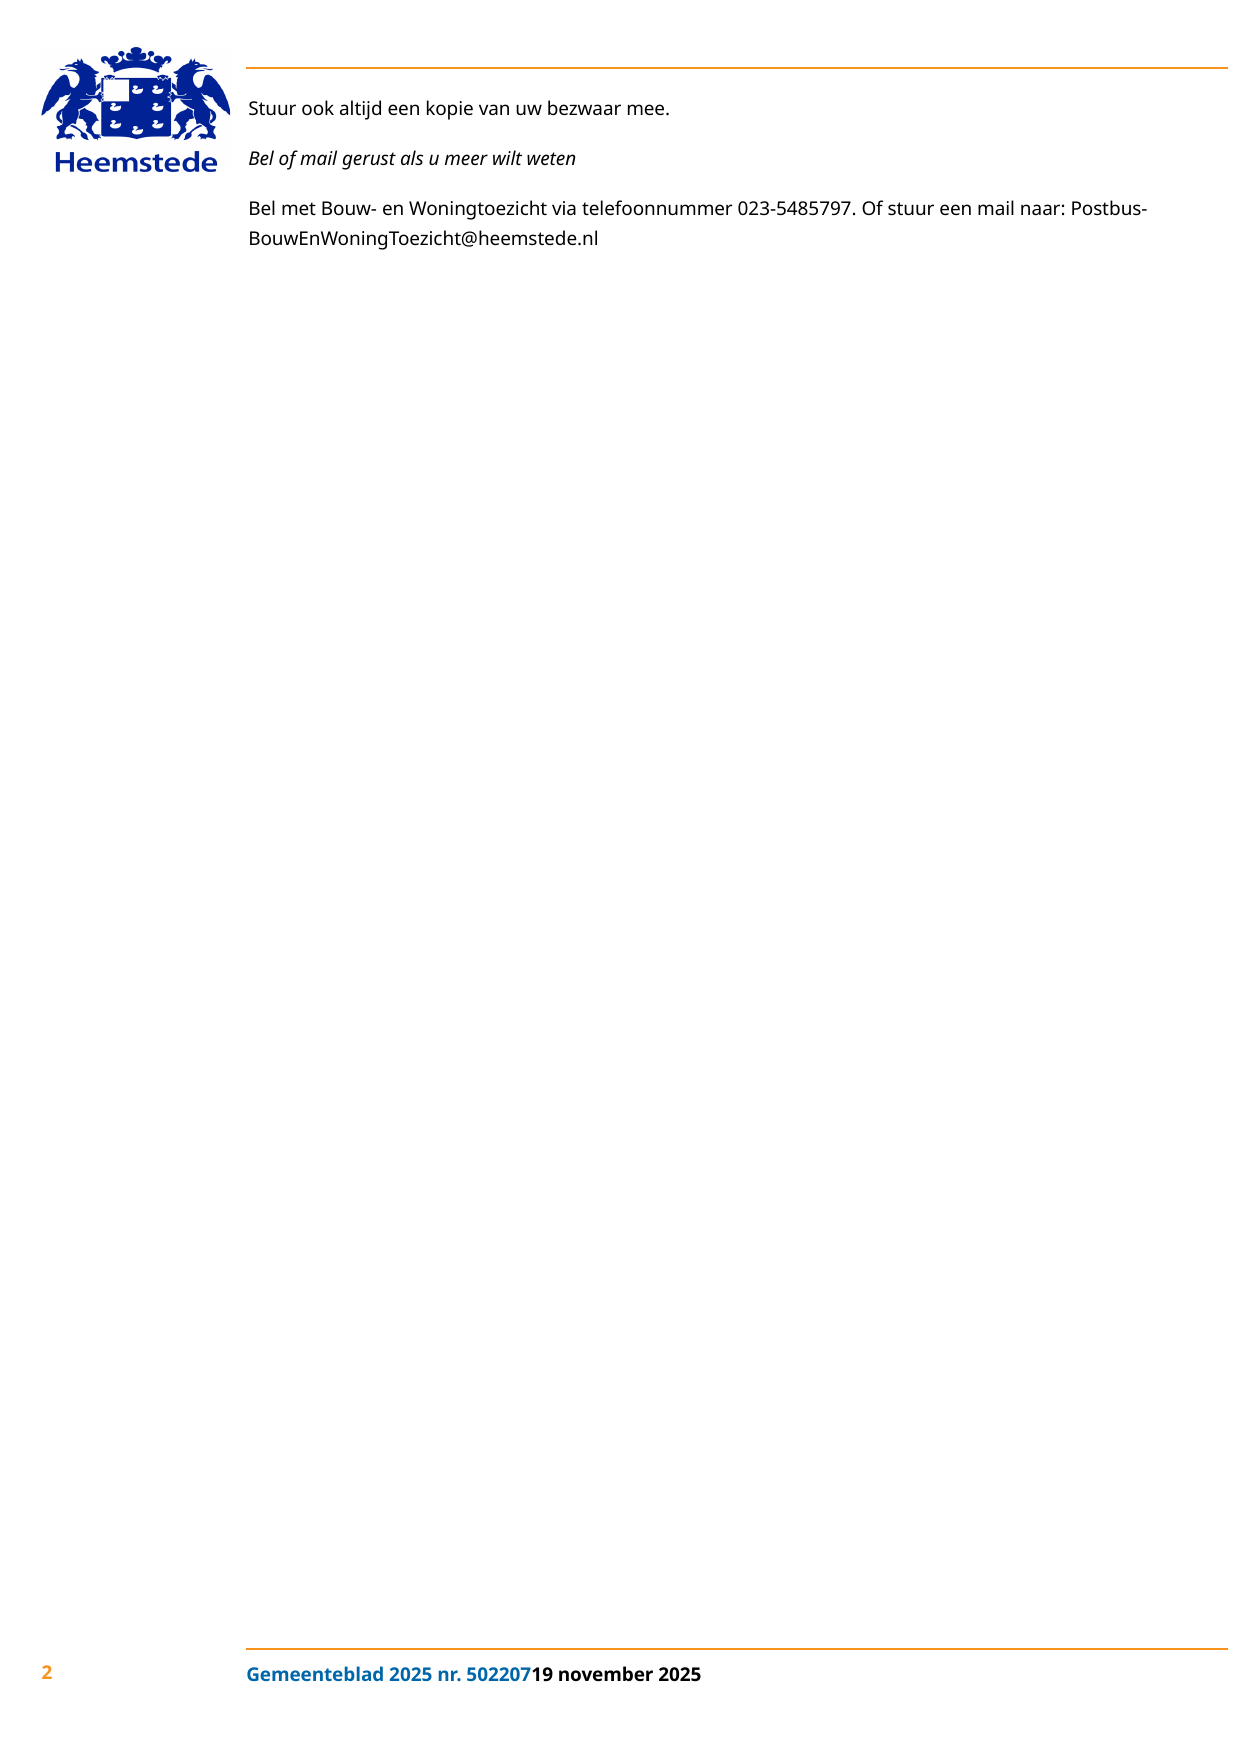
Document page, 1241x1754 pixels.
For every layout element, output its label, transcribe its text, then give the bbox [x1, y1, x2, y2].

text Bel of mail gerust als u meer wilt weten [248, 145, 1152, 171]
picture [41, 47, 231, 172]
text Bel met Bouw- en Woningtoezicht via telefoonnummer 023-5485797. Of stuur een mail naar: Postbus-BouwEnWoningToezicht@heemstede.nl [248, 196, 1152, 251]
text Stuur ook altijd een kopie van uw bezwaar mee. [248, 95, 1152, 121]
